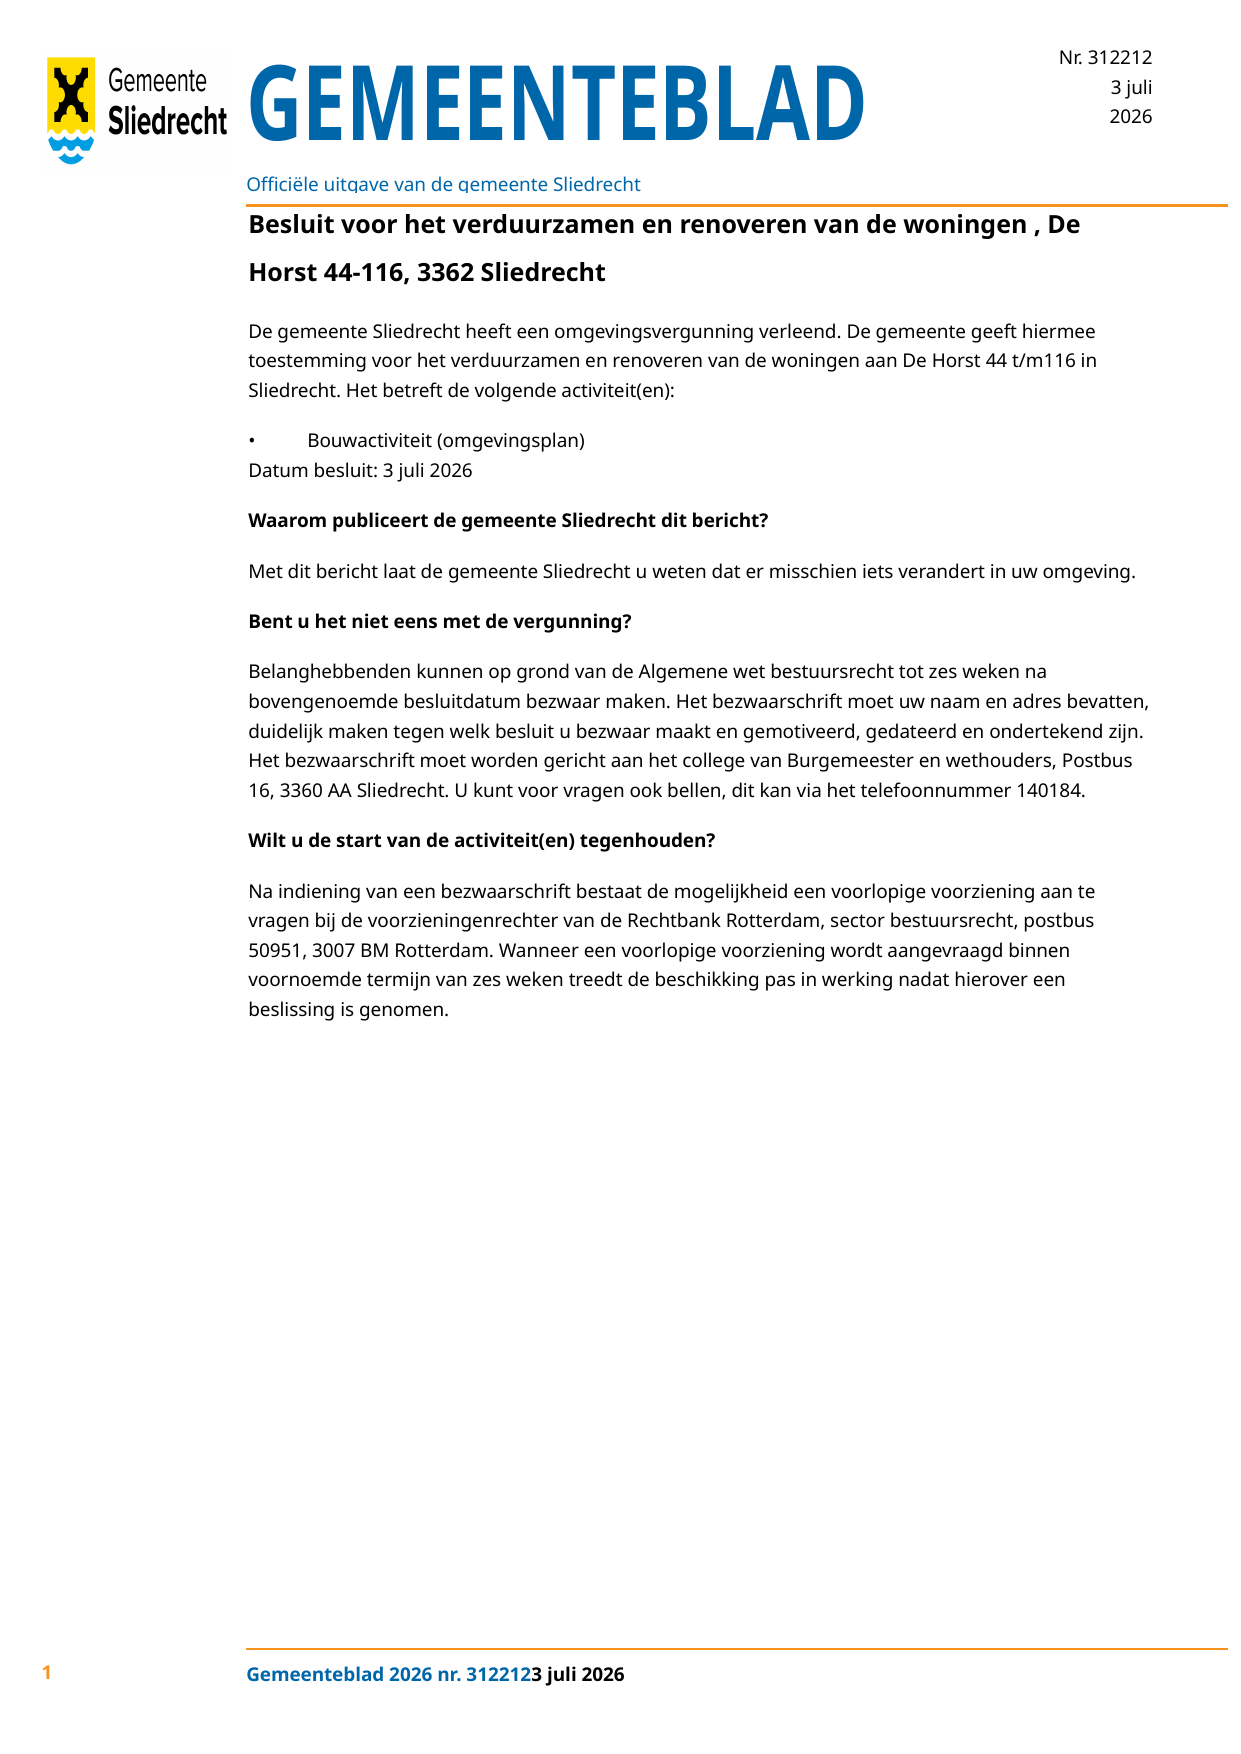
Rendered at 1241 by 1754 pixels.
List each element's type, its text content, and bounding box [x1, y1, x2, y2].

text Waarom publiceert de gemeente Sliedrecht dit bericht? [248, 507, 1152, 533]
text De gemeente Sliedrecht heeft een omgevingsvergunning verleend. De gemeente geeft hiermee toestemming voor het verduurzamen en renoveren van de woningen aan De Horst 44 t/m116 in Sliedrecht. Het betreft de volgende activiteit(en): [248, 318, 1152, 403]
list Bouwactiviteit (omgevingsplan) [248, 427, 1152, 453]
text Belanghebbenden kunnen op grond van de Algemene wet bestuursrecht tot zes weken na bovengenoemde besluitdatum bezwaar maken. Het bezwaarschrift moet uw naam en adres bevatten, duidelijk maken tegen welk besluit u bezwaar maakt en gemotiveerd, gedateerd en ondertekend zijn. Het bezwaarschrift moet worden gericht aan het college van Burgemeester en wethouders, Postbus 16, 3360 AA Sliedrecht. U kunt voor vragen ook bellen, dit kan via het telefoonnummer 140184. [248, 659, 1152, 803]
picture [41, 47, 231, 172]
text Met dit bericht laat de gemeente Sliedrecht u weten dat er misschien iets verandert in uw omgeving. [248, 558, 1152, 584]
text Na indiening van een bezwaarschrift bestaat de mogelijkheid een voorlopige voorziening aan te vragen bij de voorzieningenrechter van de Rechtbank Rotterdam, sector bestuursrecht, postbus 50951, 3007 BM Rotterdam. Wanneer een voorlopige voorziening wordt aangevraagd binnen voornoemde termijn van zes weken treedt de beschikking pas in werking nadat hierover een beslissing is genomen. [248, 878, 1152, 1022]
text Besluit voor het verduurzamen en renoveren van de woningen , De Horst 44-116, 3362 Sliedrecht [248, 207, 1152, 288]
text Wilt u de start van de activiteit(en) tegenhouden? [248, 827, 1152, 853]
text Datum besluit: 3 juli 2026 [248, 457, 1152, 483]
text Bent u het niet eens met de vergunning? [248, 608, 1152, 634]
